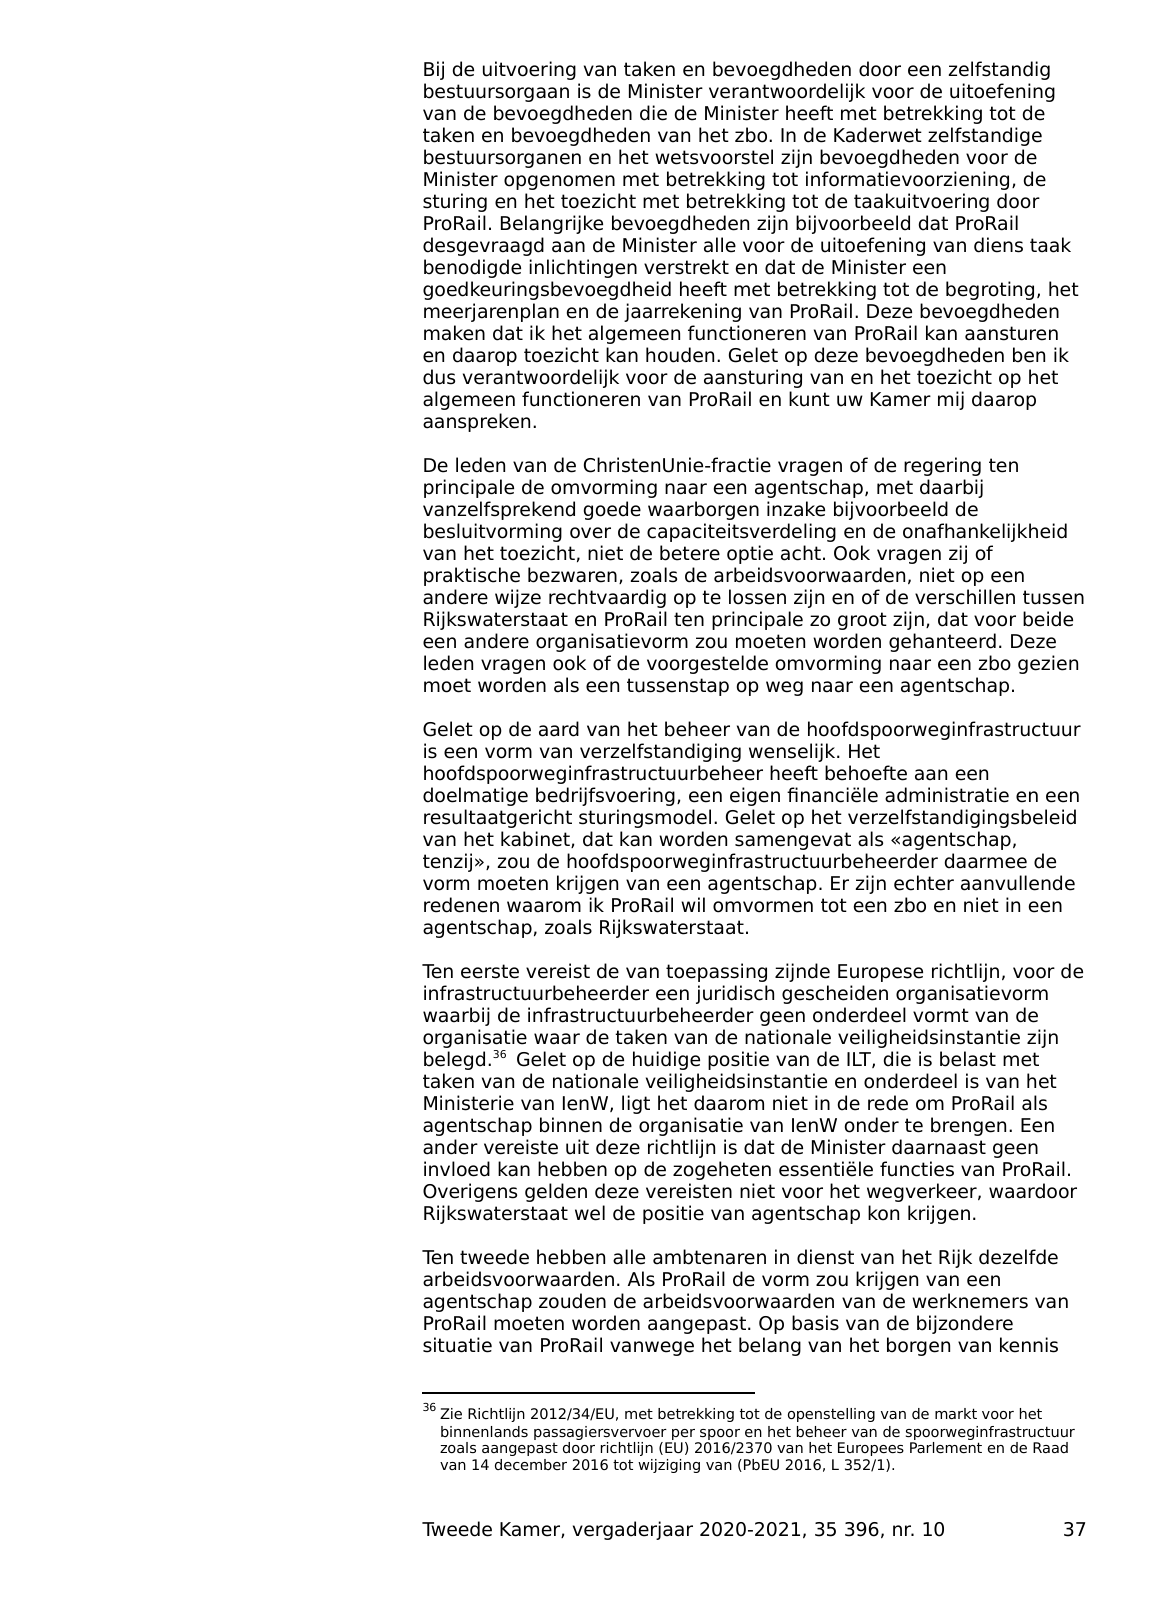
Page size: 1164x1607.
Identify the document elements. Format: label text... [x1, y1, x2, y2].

text Bij de uitvoering van taken en bevoegdheden door een zelfstandig bestuursorgaan is de Minister verantwoordelijk voor de uitoefening van de bevoegdheden die de Minister heeft met betrekking tot de taken en bevoegdheden van het zbo. In de Kaderwet zelfstandige bestuursorganen en het wetsvoorstel zijn bevoegdheden voor de Minister opgenomen met betrekking tot informatievoorziening, de sturing en het toezicht met betrekking tot de taakuitvoering door ProRail. Belangrijke bevoegdheden zijn bijvoorbeeld dat ProRail desgevraagd aan de Minister alle voor de uitoefening van diens taak benodigde inlichtingen verstrekt en dat de Minister een goedkeuringsbevoegdheid heeft met betrekking tot de begroting, het meerjarenplan en de jaarrekening van ProRail. Deze bevoegdheden maken dat ik het algemeen functioneren van ProRail kan aansturen en daarop toezicht kan houden. Gelet op deze bevoegdheden ben ik dus verantwoordelijk voor de aansturing van en het toezicht op het algemeen functioneren van ProRail en kunt uw Kamer mij daarop aanspreken. [422, 59, 1087, 433]
text Ten tweede hebben alle ambtenaren in dienst van het Rijk dezelfde arbeidsvoorwaarden. Als ProRail de vorm zou krijgen van een agentschap zouden de arbeidsvoorwaarden van de werknemers van ProRail moeten worden aangepast. Op basis van de bijzondere situatie van ProRail vanwege het belang van het borgen van kennis [422, 1247, 1087, 1357]
text Ten eerste vereist de van toepassing zijnde Europese richtlijn, voor de infrastructuurbeheerder een juridisch gescheiden organisatievorm waarbij de infrastructuurbeheerder geen onderdeel vormt van de organisatie waar de taken van de nationale veiligheidsinstantie zijn belegd. Gelet op de huidige positie van de ILT, die is belast met taken van de nationale veiligheidsinstantie en onderdeel is van het Ministerie van IenW, ligt het daarom niet in de rede om ProRail als agentschap binnen de organisatie van IenW onder te brengen. Een ander vereiste uit deze richtlijn is dat de Minister daarnaast geen invloed kan hebben op de zogeheten essentiële functies van ProRail. Overigens gelden deze vereisten niet voor het wegverkeer, waardoor Rijkswaterstaat wel de positie van agentschap kon krijgen. [422, 961, 1087, 1224]
text Gelet op de aard van het beheer van de hoofdspoorweginfrastructuur is een vorm van verzelfstandiging wenselijk. Het hoofdspoorweginfrastructuurbeheer heeft behoefte aan een doelmatige bedrijfsvoering, een eigen financiële administratie en een resultaatgericht sturingsmodel. Gelet op het verzelfstandigingsbeleid van het kabinet, dat kan worden samengevat als «agentschap, tenzij», zou de hoofdspoorweginfrastructuurbeheerder daarmee de vorm moeten krijgen van een agentschap. Er zijn echter aanvullende redenen waarom ik ProRail wil omvormen tot een zbo en niet in een agentschap, zoals Rijkswaterstaat. [422, 719, 1087, 939]
text Zie Richtlijn 2012/34/EU, met betrekking tot de openstelling van de markt voor het binnenlands passagiersvervoer per spoor en het beheer van de spoorweginfrastructuur zoals aangepast door richtlijn (EU) 2016/2370 van het Europees Parlement en de Raad van 14 december 2016 tot wijziging van (PbEU 2016, L 352/1). [422, 1402, 1087, 1474]
text De leden van de ChristenUnie-fractie vragen of de regering ten principale de omvorming naar een agentschap, met daarbij vanzelfsprekend goede waarborgen inzake bijvoorbeeld de besluitvorming over de capaciteitsverdeling en de onafhankelijkheid van het toezicht, niet de betere optie acht. Ook vragen zij of praktische bezwaren, zoals de arbeidsvoorwaarden, niet op een andere wijze rechtvaardig op te lossen zijn en of de verschillen tussen Rijkswaterstaat en ProRail ten principale zo groot zijn, dat voor beide een andere organisatievorm zou moeten worden gehanteerd. Deze leden vragen ook of de voorgestelde omvorming naar een zbo gezien moet worden als een tussenstap op weg naar een agentschap. [422, 455, 1087, 697]
